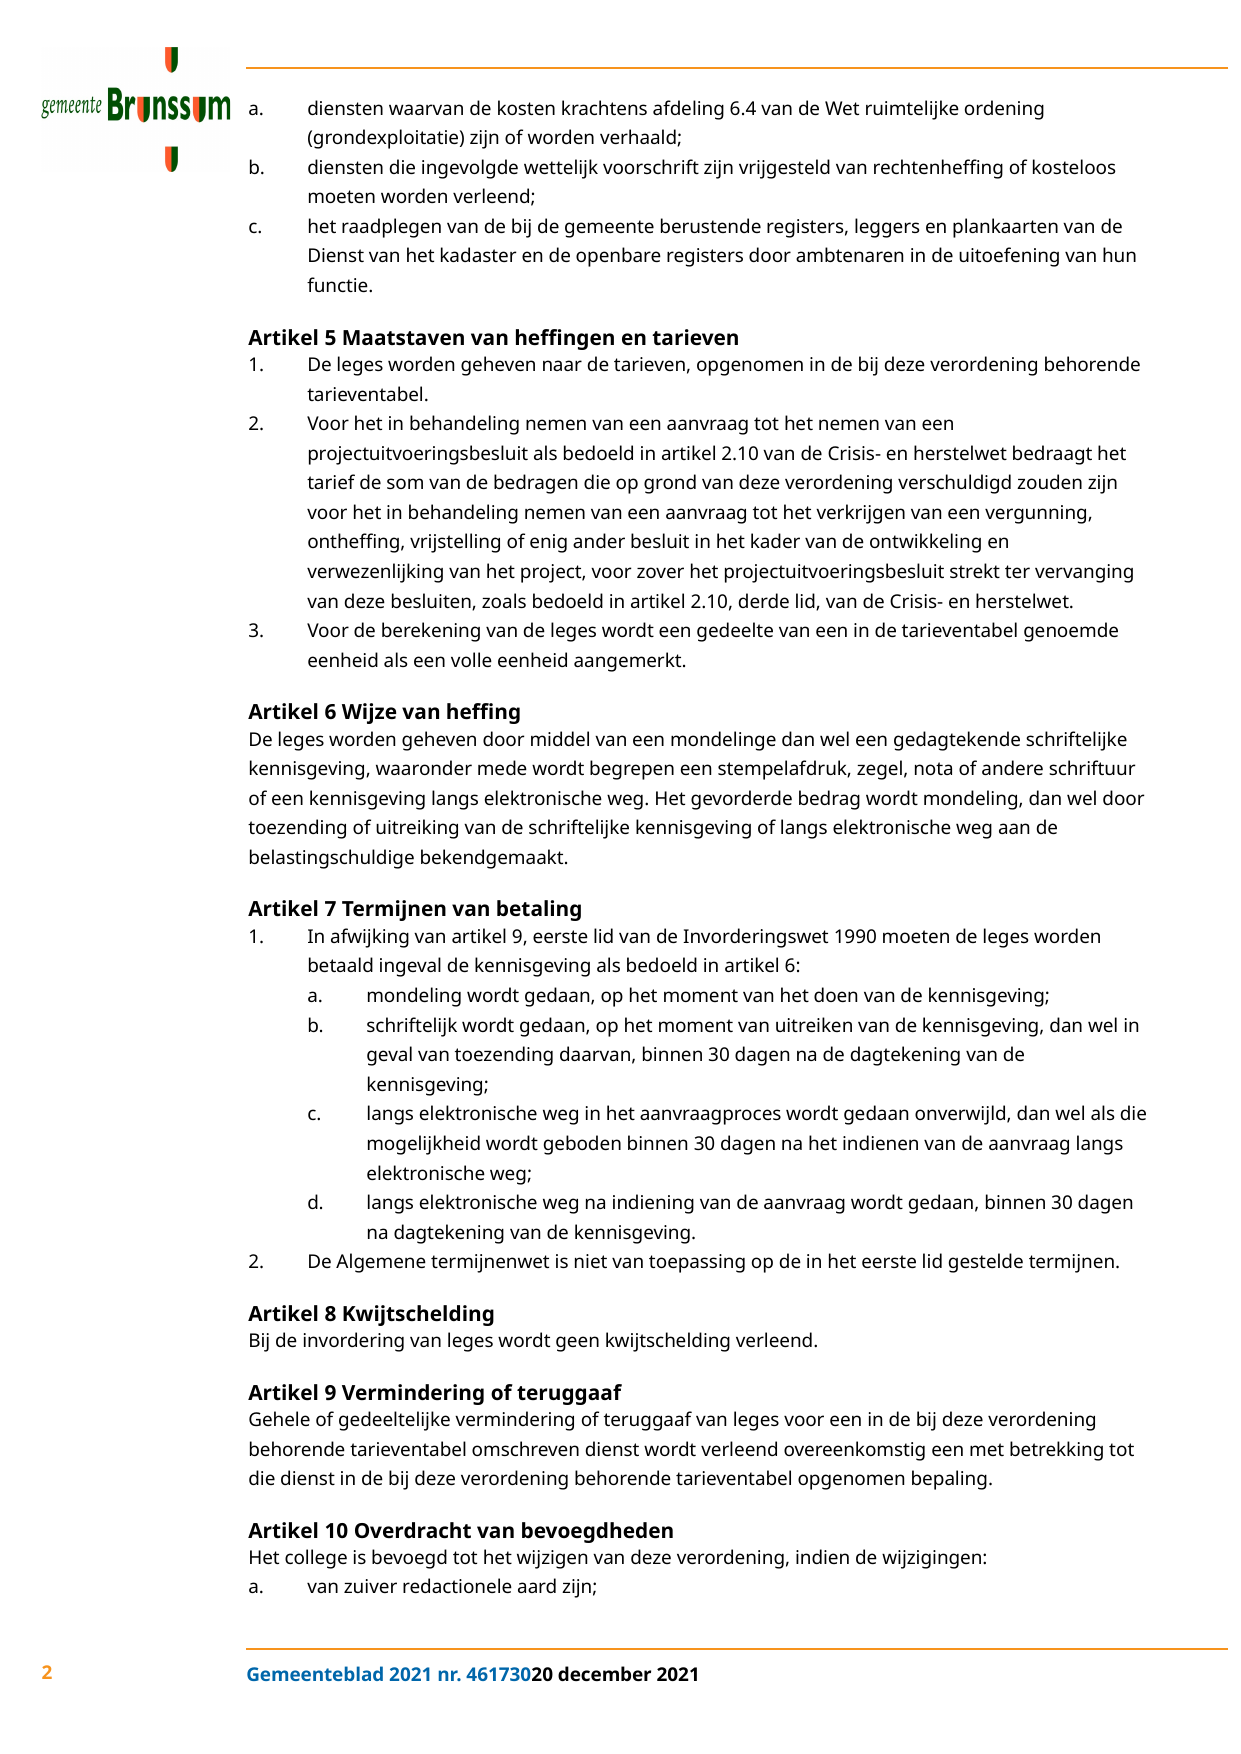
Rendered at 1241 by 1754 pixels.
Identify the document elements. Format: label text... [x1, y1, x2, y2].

list langs elektronische weg na indiening van de aanvraag wordt gedaan, binnen 30 dagen na dagtekening van de kennisgeving. [307, 1189, 1152, 1244]
list De leges worden geheven naar de tarieven, opgenomen in de bij deze verordening behorende tarieventabel. [248, 351, 1152, 406]
list schriftelijk wordt gedaan, op het moment van uitreiken van de kennisgeving, dan wel in geval van toezending daarvan, binnen 30 dagen na de dagtekening van de kennisgeving; [307, 1012, 1152, 1097]
text De leges worden geheven door middel van een mondelinge dan wel een gedagtekende schriftelijke kennisgeving, waaronder mede wordt begrepen een stempelafdruk, zegel, nota of andere schriftuur of een kennisgeving langs elektronische weg. Het gevorderde bedrag wordt mondeling, dan wel door toezending of uitreiking van de schriftelijke kennisgeving of langs elektronische weg aan de belastingschuldige bekendgemaakt. [248, 726, 1152, 870]
list langs elektronische weg in het aanvraagproces wordt gedaan onverwijld, dan wel als die mogelijkheid wordt geboden binnen 30 dagen na het indienen van de aanvraag langs elektronische weg; [307, 1101, 1152, 1185]
text Gehele of gedeeltelijke vermindering of teruggaaf van leges voor een in de bij deze verordening behorende tarieventabel omschreven dienst wordt verleend overeenkomstig een met betrekking tot die dienst in de bij deze verordening behorende tarieventabel opgenomen bepaling. [248, 1406, 1152, 1491]
list het raadplegen van de bij de gemeente berustende registers, leggers en plankaarten van de Dienst van het kadaster en de openbare registers door ambtenaren in de uitoefening van hun functie. [248, 213, 1152, 298]
list In afwijking van artikel 9, eerste lid van de Invorderingswet 1990 moeten de leges worden betaald ingeval de kennisgeving als bedoeld in artikel 6: [248, 923, 1152, 978]
list diensten die ingevolgde wettelijk voorschrift zijn vrijgesteld van rechtenheffing of kosteloos moeten worden verleend; [248, 154, 1152, 209]
list van zuiver redactionele aard zijn; [248, 1574, 1152, 1599]
list mondeling wordt gedaan, op het moment van het doen van de kennisgeving; [307, 982, 1152, 1008]
list De Algemene termijnenwet is niet van toepassing op de in het eerste lid gestelde termijnen. [248, 1248, 1152, 1274]
list Voor de berekening van de leges wordt een gedeelte van een in de tarieventabel genoemde eenheid als een volle eenheid aangemerkt. [248, 617, 1152, 673]
text Artikel 5 Maatstaven van heffingen en tarieven [248, 323, 1152, 351]
text Artikel 7 Termijnen van betaling [248, 894, 1152, 923]
text Artikel 6 Wijze van heffing [248, 697, 1152, 726]
text Bij de invordering van leges wordt geen kwijtschelding verleend. [248, 1327, 1152, 1353]
picture [41, 47, 231, 172]
text Het college is bevoegd tot het wijzigen van deze verordening, indien de wijzigingen: [248, 1544, 1152, 1570]
text Artikel 9 Vermindering of teruggaaf [248, 1378, 1152, 1406]
list diensten waarvan de kosten krachtens afdeling 6.4 van de Wet ruimtelijke ordening (grondexploitatie) zijn of worden verhaald; [248, 95, 1152, 150]
list Voor het in behandeling nemen van een aanvraag tot het nemen van een projectuitvoeringsbesluit als bedoeld in artikel 2.10 van de Crisis- en herstelwet bedraagt het tarief de som van de bedragen die op grond van deze verordening verschuldigd zouden zijn voor het in behandeling nemen van een aanvraag tot het verkrijgen van een vergunning, ontheffing, vrijstelling of enig ander besluit in het kader van de ontwikkeling en verwezenlijking van het project, voor zover het projectuitvoeringsbesluit strekt ter vervanging van deze besluiten, zoals bedoeld in artikel 2.10, derde lid, van de Crisis- en herstelwet. [248, 410, 1152, 613]
text Artikel 10 Overdracht van bevoegdheden [248, 1516, 1152, 1544]
text Artikel 8 Kwijtschelding [248, 1299, 1152, 1327]
